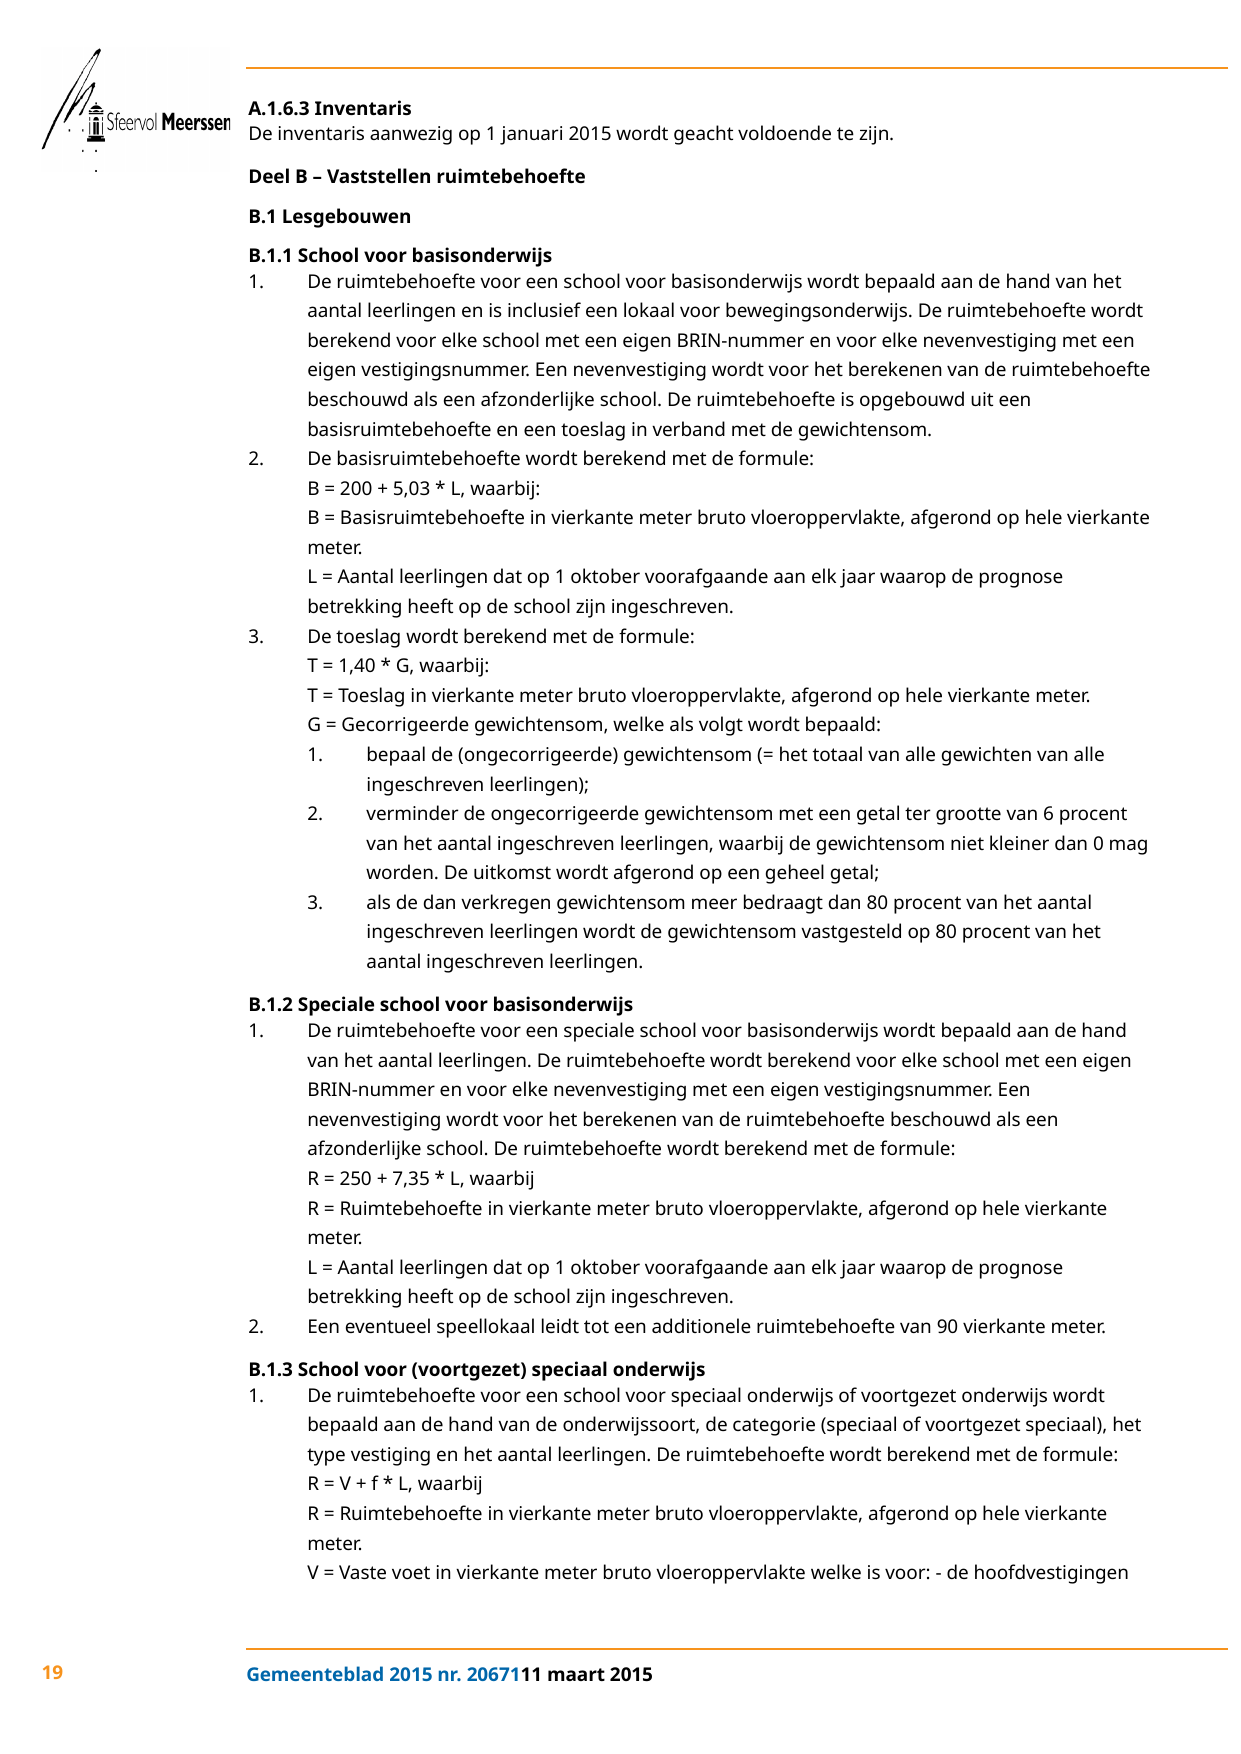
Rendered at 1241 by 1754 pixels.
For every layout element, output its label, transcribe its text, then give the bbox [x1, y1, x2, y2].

list R = V + f * L, waarbij [248, 1471, 1152, 1496]
text A.1.6.3 Inventaris [248, 95, 1152, 121]
list als de dan verkregen gewichtensom meer bedraagt dan 80 procent van het aantal ingeschreven leerlingen wordt de gewichtensom vastgesteld op 80 procent van het aantal ingeschreven leerlingen. [307, 889, 1152, 974]
list R = 250 + 7,35 * L, waarbij [248, 1165, 1152, 1191]
list G = Gecorrigeerde gewichtensom, welke als volgt wordt bepaald: [248, 712, 1152, 737]
text Deel B – Vaststellen ruimtebehoefte [248, 164, 1152, 189]
text B.1.2 Speciale school voor basisonderwijs [248, 991, 1152, 1017]
text B.1.3 School voor (voortgezet) speciaal onderwijs [248, 1356, 1152, 1382]
list L = Aantal leerlingen dat op 1 oktober voorafgaande aan elk jaar waarop de prognose betrekking heeft op de school zijn ingeschreven. [248, 564, 1152, 619]
list De ruimtebehoefte voor een school voor basisonderwijs wordt bepaald aan de hand van het aantal leerlingen en is inclusief een lokaal voor bewegingsonderwijs. De ruimtebehoefte wordt berekend voor elke school met een eigen BRIN-nummer en voor elke nevenvestiging met een eigen vestigingsnummer. Een nevenvestiging wordt voor het berekenen van de ruimtebehoefte beschouwd als een afzonderlijke school. De ruimtebehoefte is opgebouwd uit een basisruimtebehoefte en een toeslag in verband met de gewichtensom. [248, 268, 1152, 442]
list De ruimtebehoefte voor een school voor speciaal onderwijs of voortgezet onderwijs wordt bepaald aan de hand van de onderwijssoort, de categorie (speciaal of voortgezet speciaal), het type vestiging en het aantal leerlingen. De ruimtebehoefte wordt berekend met de formule: [248, 1382, 1152, 1467]
list T = 1,40 * G, waarbij: [248, 652, 1152, 678]
text B.1.1 School voor basisonderwijs [248, 242, 1152, 268]
list T = Toeslag in vierkante meter bruto vloeroppervlakte, afgerond op hele vierkante meter. [248, 682, 1152, 708]
list V = Vaste voet in vierkante meter bruto vloeroppervlakte welke is voor: - de hoofdvestigingen [248, 1559, 1152, 1585]
text De inventaris aanwezig op 1 januari 2015 wordt geacht voldoende te zijn. [248, 121, 1152, 146]
list R = Ruimtebehoefte in vierkante meter bruto vloeroppervlakte, afgerond op hele vierkante meter. [248, 1195, 1152, 1250]
list verminder de ongecorrigeerde gewichtensom met een getal ter grootte van 6 procent van het aantal ingeschreven leerlingen, waarbij de gewichtensom niet kleiner dan 0 mag worden. De uitkomst wordt afgerond op een geheel getal; [307, 800, 1152, 885]
list De basisruimtebehoefte wordt berekend met de formule: [248, 445, 1152, 471]
list B = 200 + 5,03 * L, waarbij: [248, 475, 1152, 501]
text B.1 Lesgebouwen [248, 203, 1152, 229]
list R = Ruimtebehoefte in vierkante meter bruto vloeroppervlakte, afgerond op hele vierkante meter. [248, 1500, 1152, 1556]
list B = Basisruimtebehoefte in vierkante meter bruto vloeroppervlakte, afgerond op hele vierkante meter. [248, 504, 1152, 560]
list L = Aantal leerlingen dat op 1 oktober voorafgaande aan elk jaar waarop de prognose betrekking heeft op de school zijn ingeschreven. [248, 1254, 1152, 1309]
picture [41, 47, 231, 172]
list De toeslag wordt berekend met de formule: [248, 623, 1152, 649]
list Een eventueel speellokaal leidt tot een additionele ruimtebehoefte van 90 vierkante meter. [248, 1313, 1152, 1339]
list bepaal de (ongecorrigeerde) gewichtensom (= het totaal van alle gewichten van alle ingeschreven leerlingen); [307, 741, 1152, 797]
list De ruimtebehoefte voor een speciale school voor basisonderwijs wordt bepaald aan de hand van het aantal leerlingen. De ruimtebehoefte wordt berekend voor elke school met een eigen BRIN-nummer en voor elke nevenvestiging met een eigen vestigingsnummer. Een nevenvestiging wordt voor het berekenen van de ruimtebehoefte beschouwd als een afzonderlijke school. De ruimtebehoefte wordt berekend met de formule: [248, 1017, 1152, 1161]
